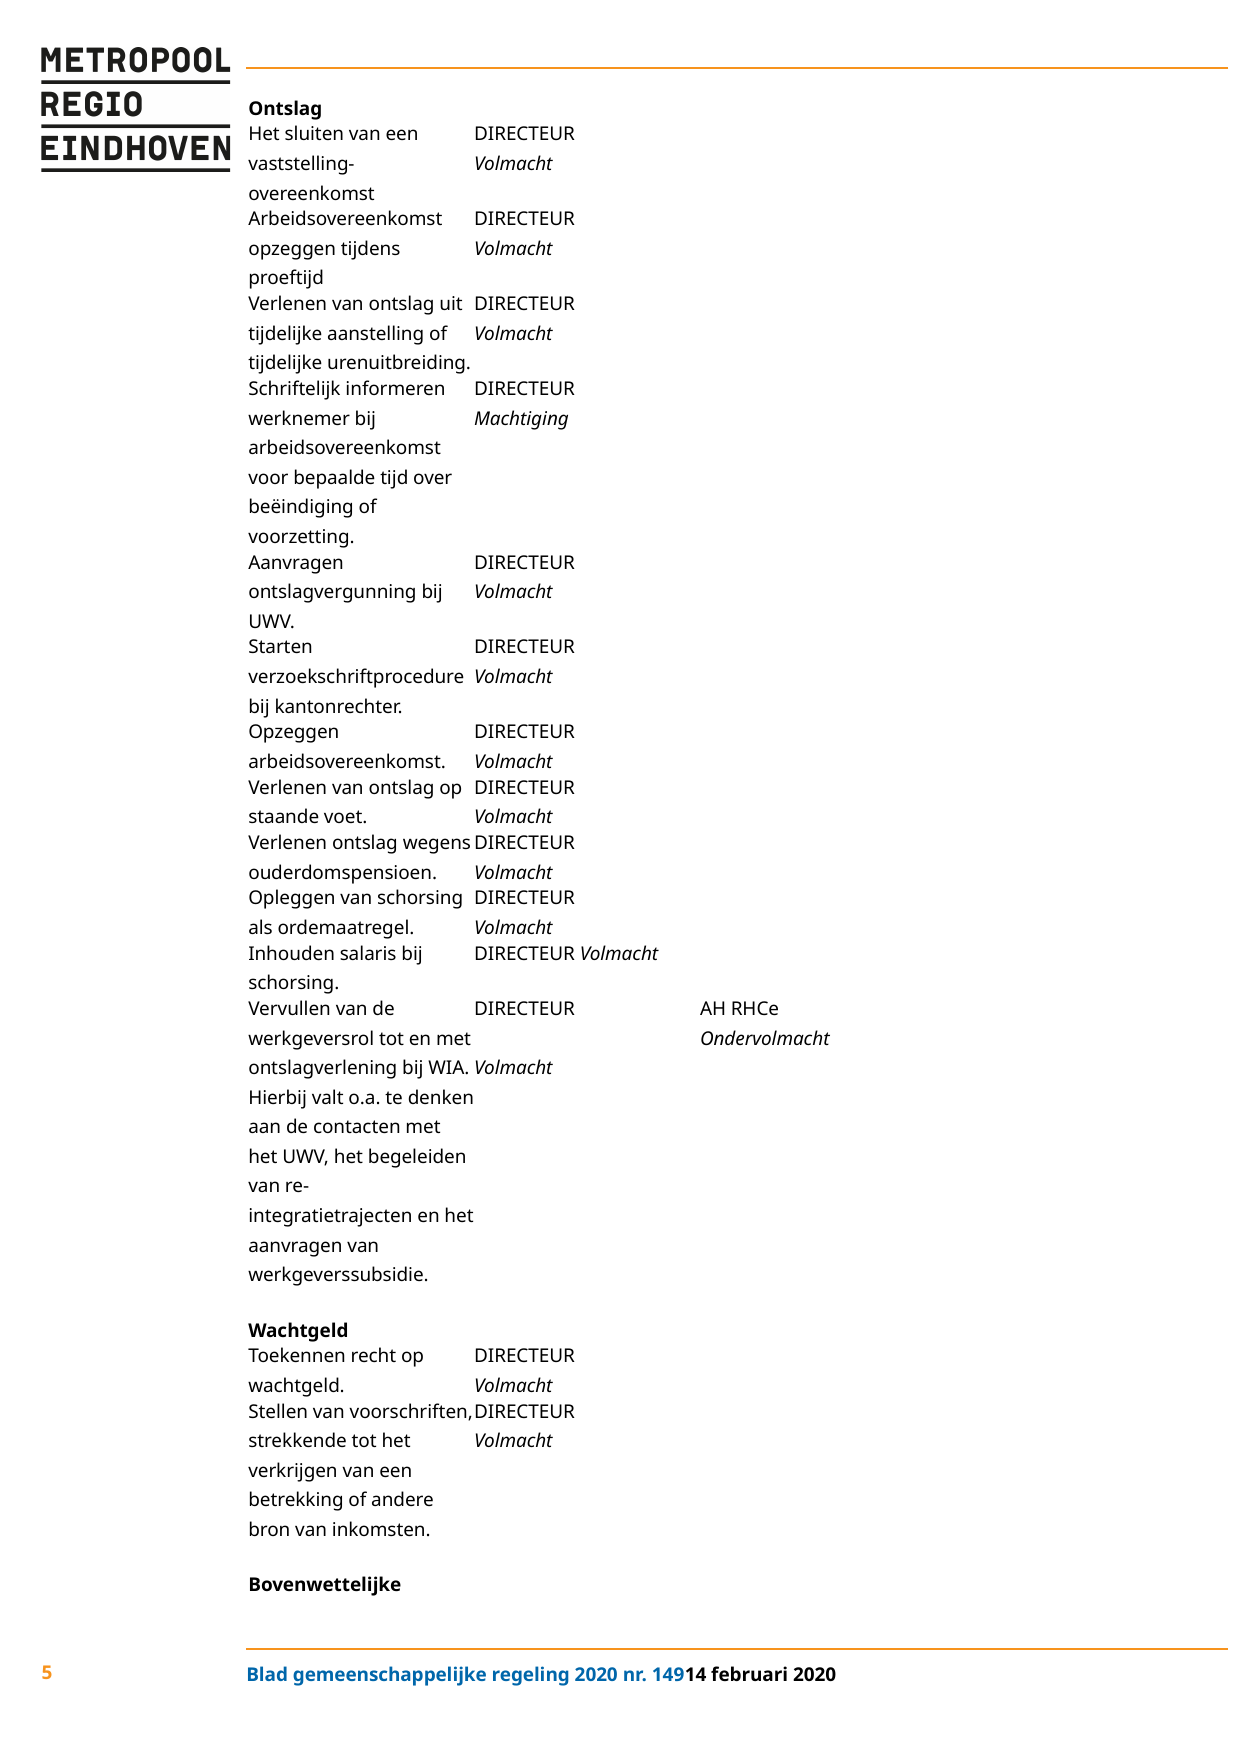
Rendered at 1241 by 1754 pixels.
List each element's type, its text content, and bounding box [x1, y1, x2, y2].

table_cell [700, 290, 926, 375]
table_cell [700, 1542, 926, 1597]
table_cell DIRECTEUR Volmacht [474, 205, 700, 290]
table_cell [700, 1398, 926, 1542]
table_cell Opleggen van schorsing als ordemaatregel. [248, 885, 474, 940]
table_cell Inhouden salaris bij schorsing. [248, 940, 474, 995]
table_cell Verlenen ontslag wegens ouderdomspensioen. [248, 829, 474, 884]
table_cell DIRECTEUR Volmacht [474, 885, 700, 940]
table_cell [926, 829, 1152, 884]
table_cell [700, 634, 926, 719]
table_cell Het sluiten van een vaststelling-overeenkomst [248, 121, 474, 205]
table_cell [926, 121, 1152, 205]
table_cell [700, 1343, 926, 1398]
table_cell Aanvragen ontslagvergunning bij UWV. [248, 549, 474, 634]
table_cell [700, 95, 926, 121]
table_cell [474, 1542, 700, 1597]
table_cell [926, 290, 1152, 375]
table_cell [926, 774, 1152, 829]
table_cell [700, 375, 926, 549]
table_cell Toekennen recht op wachtgeld. [248, 1343, 474, 1398]
picture [41, 47, 231, 172]
table_cell DIRECTEUR Volmacht [474, 1398, 700, 1542]
table_cell [926, 1542, 1152, 1597]
table_cell [926, 940, 1152, 995]
table_cell Schriftelijk informeren werknemer bij arbeidsovereenkomst voor bepaalde tijd over beëindiging of voorzetting. [248, 375, 474, 549]
table_cell [926, 1287, 1152, 1342]
table_cell Stellen van voorschriften, strekkende tot het verkrijgen van een betrekking of andere bron van inkomsten. [248, 1398, 474, 1542]
table_cell [474, 1287, 700, 1342]
table_cell Ontslag [248, 95, 474, 121]
table_cell [926, 95, 1152, 121]
table_cell [926, 634, 1152, 719]
table_cell Wachtgeld [248, 1287, 474, 1342]
table_cell DIRECTEUR Machtiging [474, 375, 700, 549]
table_cell Verlenen van ontslag op staande voet. [248, 774, 474, 829]
table_cell [700, 940, 926, 995]
table_cell [926, 995, 1152, 1287]
table_cell [700, 121, 926, 205]
table_cell [700, 829, 926, 884]
table_cell [474, 95, 700, 121]
table_cell DIRECTEUR Volmacht [474, 549, 700, 634]
table_cell [926, 719, 1152, 774]
table_cell Vervullen van de werkgeversrol tot en met ontslagverlening bij WIA. Hierbij valt o.a. te denken aan de contacten met het UWV, het begeleiden van re- integratietrajecten en het aanvragen van werkgeverssubsidie. [248, 995, 474, 1287]
table_cell [926, 205, 1152, 290]
table_cell Opzeggen arbeidsovereenkomst. [248, 719, 474, 774]
table_cell Verlenen van ontslag uit tijdelijke aanstelling of tijdelijke urenuitbreiding. [248, 290, 474, 375]
table_cell Arbeidsovereenkomst opzeggen tijdens proeftijd [248, 205, 474, 290]
table_cell [700, 1287, 926, 1342]
table_cell [926, 1343, 1152, 1398]
table_cell [700, 719, 926, 774]
table_cell [926, 885, 1152, 940]
table_cell DIRECTEUR Volmacht [474, 121, 700, 205]
table_cell Bovenwettelijke [248, 1542, 474, 1597]
table_cell [700, 774, 926, 829]
table_cell DIRECTEUR Volmacht [474, 1343, 700, 1398]
table_cell [926, 549, 1152, 634]
table_cell Starten verzoekschriftprocedure bij kantonrechter. [248, 634, 474, 719]
table_cell [700, 549, 926, 634]
table_cell DIRECTEUR Volmacht [474, 774, 700, 829]
table_cell [700, 205, 926, 290]
table_cell [926, 375, 1152, 549]
table_cell [926, 1398, 1152, 1542]
table_cell DIRECTEUR Volmacht [474, 940, 700, 995]
table_cell DIRECTEUR Volmacht [474, 719, 700, 774]
table_cell DIRECTEUR Volmacht [474, 634, 700, 719]
table_cell DIRECTEUR Volmacht [474, 829, 700, 884]
table_cell DIRECTEUR Volmacht [474, 995, 700, 1287]
table_cell DIRECTEUR Volmacht [474, 290, 700, 375]
table_cell [700, 885, 926, 940]
table_cell AH RHCe Ondervolmacht [700, 995, 926, 1287]
